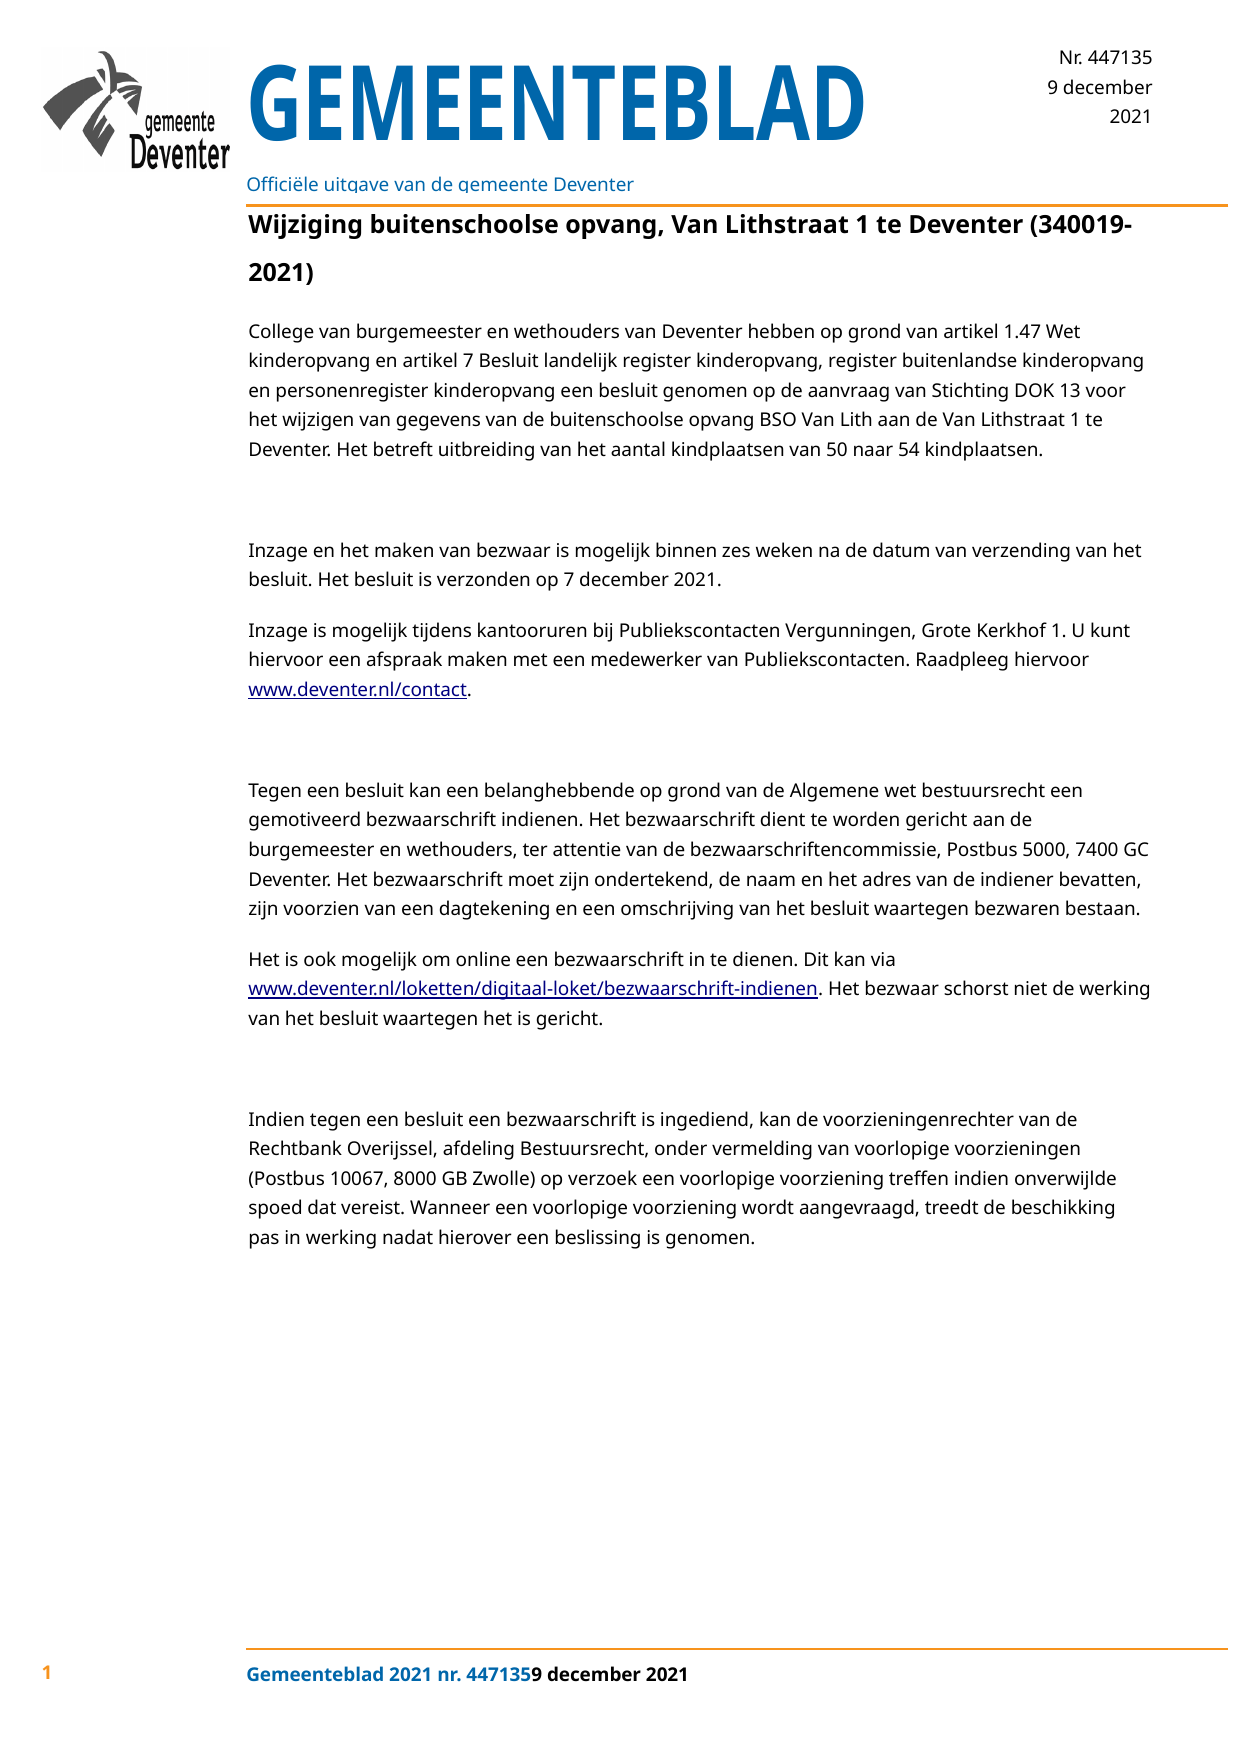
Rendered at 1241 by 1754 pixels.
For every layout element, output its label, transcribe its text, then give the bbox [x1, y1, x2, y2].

text Inzage en het maken van bezwaar is mogelijk binnen zes weken na de datum van verzending van het besluit. Het besluit is verzonden op 7 december 2021. [248, 537, 1152, 592]
text College van burgemeester en wethouders van Deventer hebben op grond van artikel 1.47 Wet kinderopvang en artikel 7 Besluit landelijk register kinderopvang, register buitenlandse kinderopvang en personenregister kinderopvang een besluit genomen op de aanvraag van Stichting DOK 13 voor het wijzigen van gegevens van de buitenschoolse opvang BSO Van Lith aan de Van Lithstraat 1 te Deventer. Het betreft uitbreiding van het aantal kindplaatsen van 50 naar 54 kindplaatsen. [248, 318, 1152, 462]
text Tegen een besluit kan een belanghebbende op grond van de Algemene wet bestuursrecht een gemotiveerd bezwaarschrift indienen. Het bezwaarschrift dient te worden gericht aan de burgemeester en wethouders, ter attentie van de bezwaarschriftencommissie, Postbus 5000, 7400 GC Deventer. Het bezwaarschrift moet zijn ondertekend, de naam en het adres van de indiener bevatten, zijn voorzien van een dagtekening en een omschrijving van het besluit waartegen bezwaren bestaan. [248, 777, 1152, 921]
text Het is ook mogelijk om online een bezwaarschrift in te dienen. Dit kan via www.deventer.nl/loketten/digitaal-loket/bezwaarschrift-indienen. Het bezwaar schorst niet de werking van het besluit waartegen het is gericht. [248, 946, 1152, 1031]
text Inzage is mogelijk tijdens kantooruren bij Publiekscontacten Vergunningen, Grote Kerkhof 1. U kunt hiervoor een afspraak maken met een medewerker van Publiekscontacten. Raadpleeg hiervoor www.deventer.nl/contact. [248, 617, 1152, 702]
text Wijziging buitenschoolse opvang, Van Lithstraat 1 te Deventer (340019-2021) [248, 207, 1152, 288]
text Indien tegen een besluit een bezwaarschrift is ingediend, kan de voorzieningenrechter van de Rechtbank Overijssel, afdeling Bestuursrecht, onder vermelding van voorlopige voorzieningen (Postbus 10067, 8000 GB Zwolle) op verzoek een voorlopige voorziening treffen indien onverwijlde spoed dat vereist. Wanneer een voorlopige voorziening wordt aangevraagd, treedt de beschikking pas in werking nadat hierover een beslissing is genomen. [248, 1106, 1152, 1250]
picture [41, 47, 231, 172]
